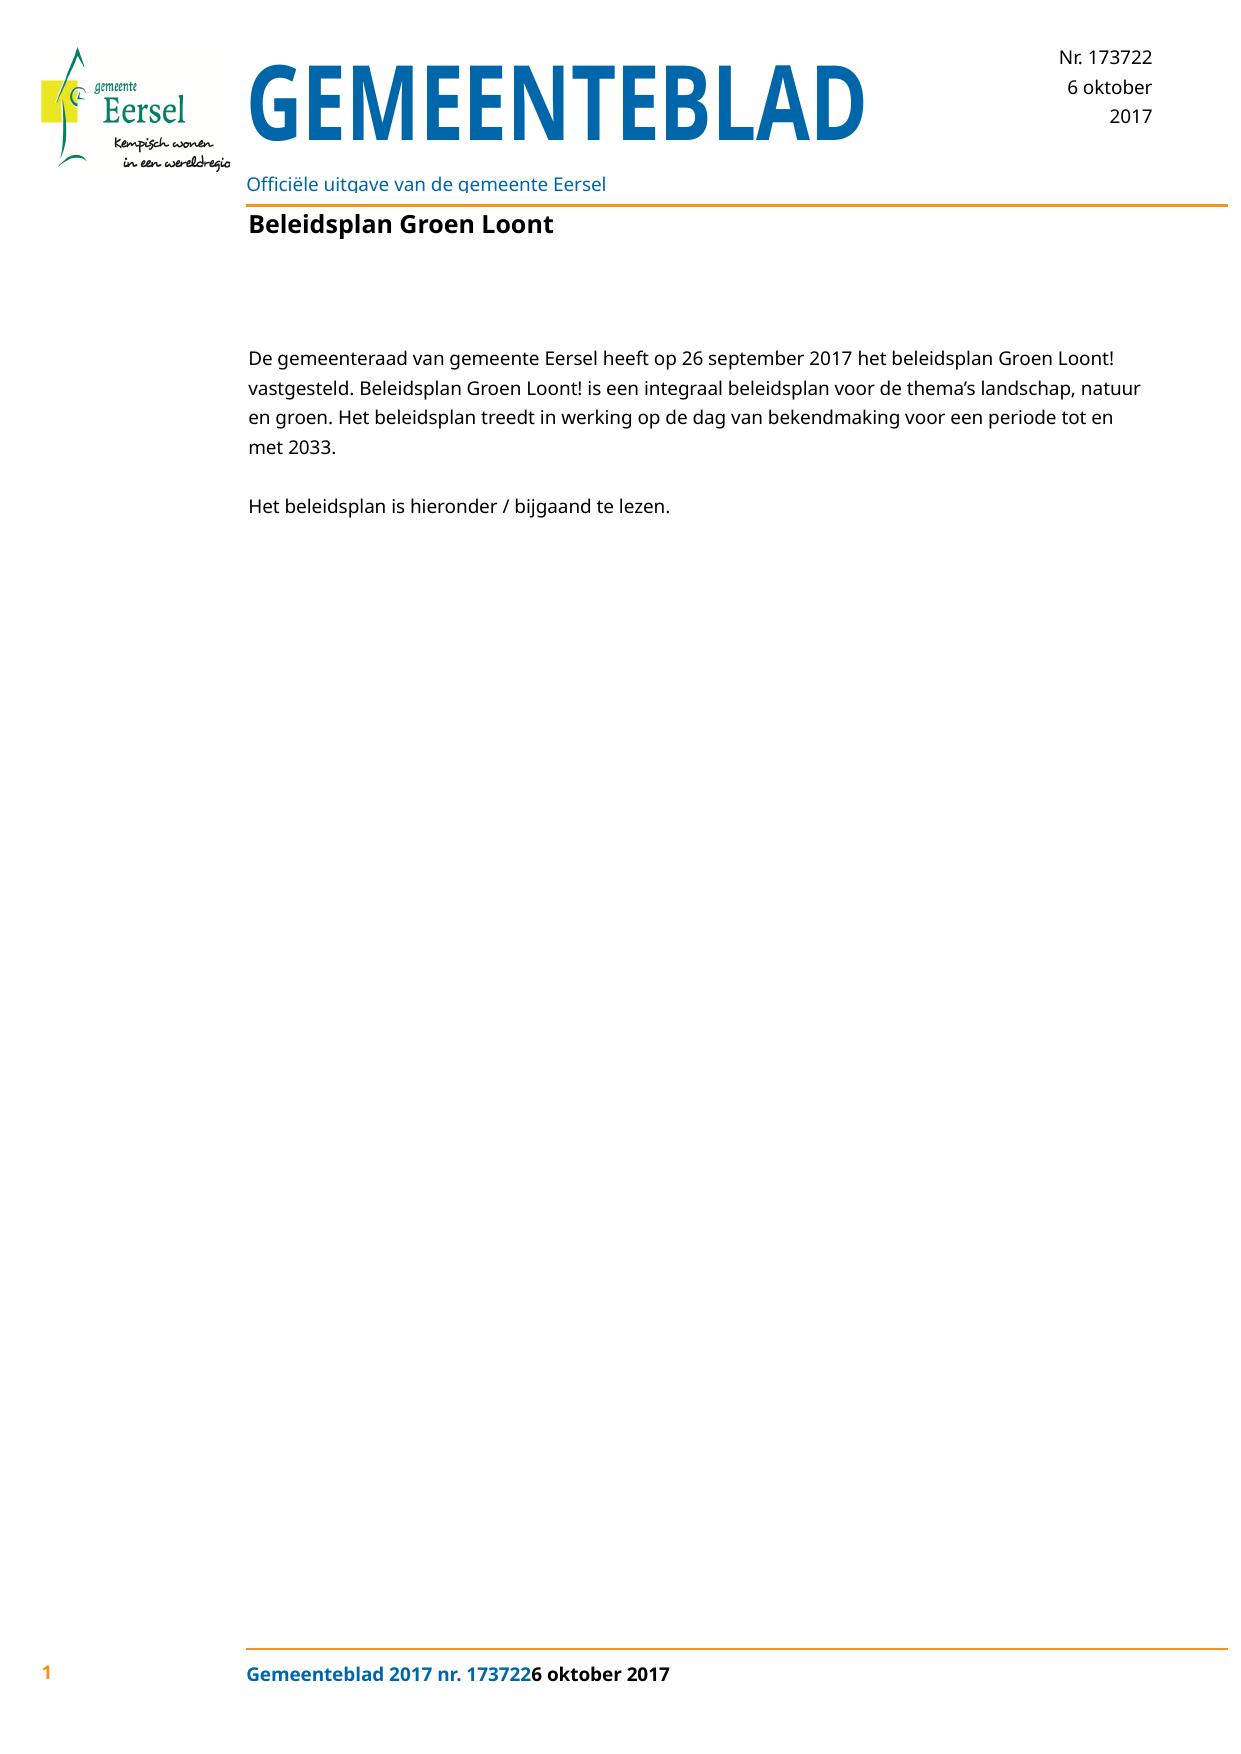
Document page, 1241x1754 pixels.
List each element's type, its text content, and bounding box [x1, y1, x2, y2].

text Beleidsplan Groen Loont [248, 207, 1152, 241]
text Het beleidsplan is hieronder / bijgaand te lezen. [248, 493, 1152, 519]
picture [41, 47, 231, 172]
text De gemeenteraad van gemeente Eersel heeft op 26 september 2017 het beleidsplan Groen Loont! vastgesteld. Beleidsplan Groen Loont! is een integraal beleidsplan voor de thema’s landschap, natuur en groen. Het beleidsplan treedt in werking op de dag van bekendmaking voor een periode tot en met 2033. [248, 345, 1152, 460]
